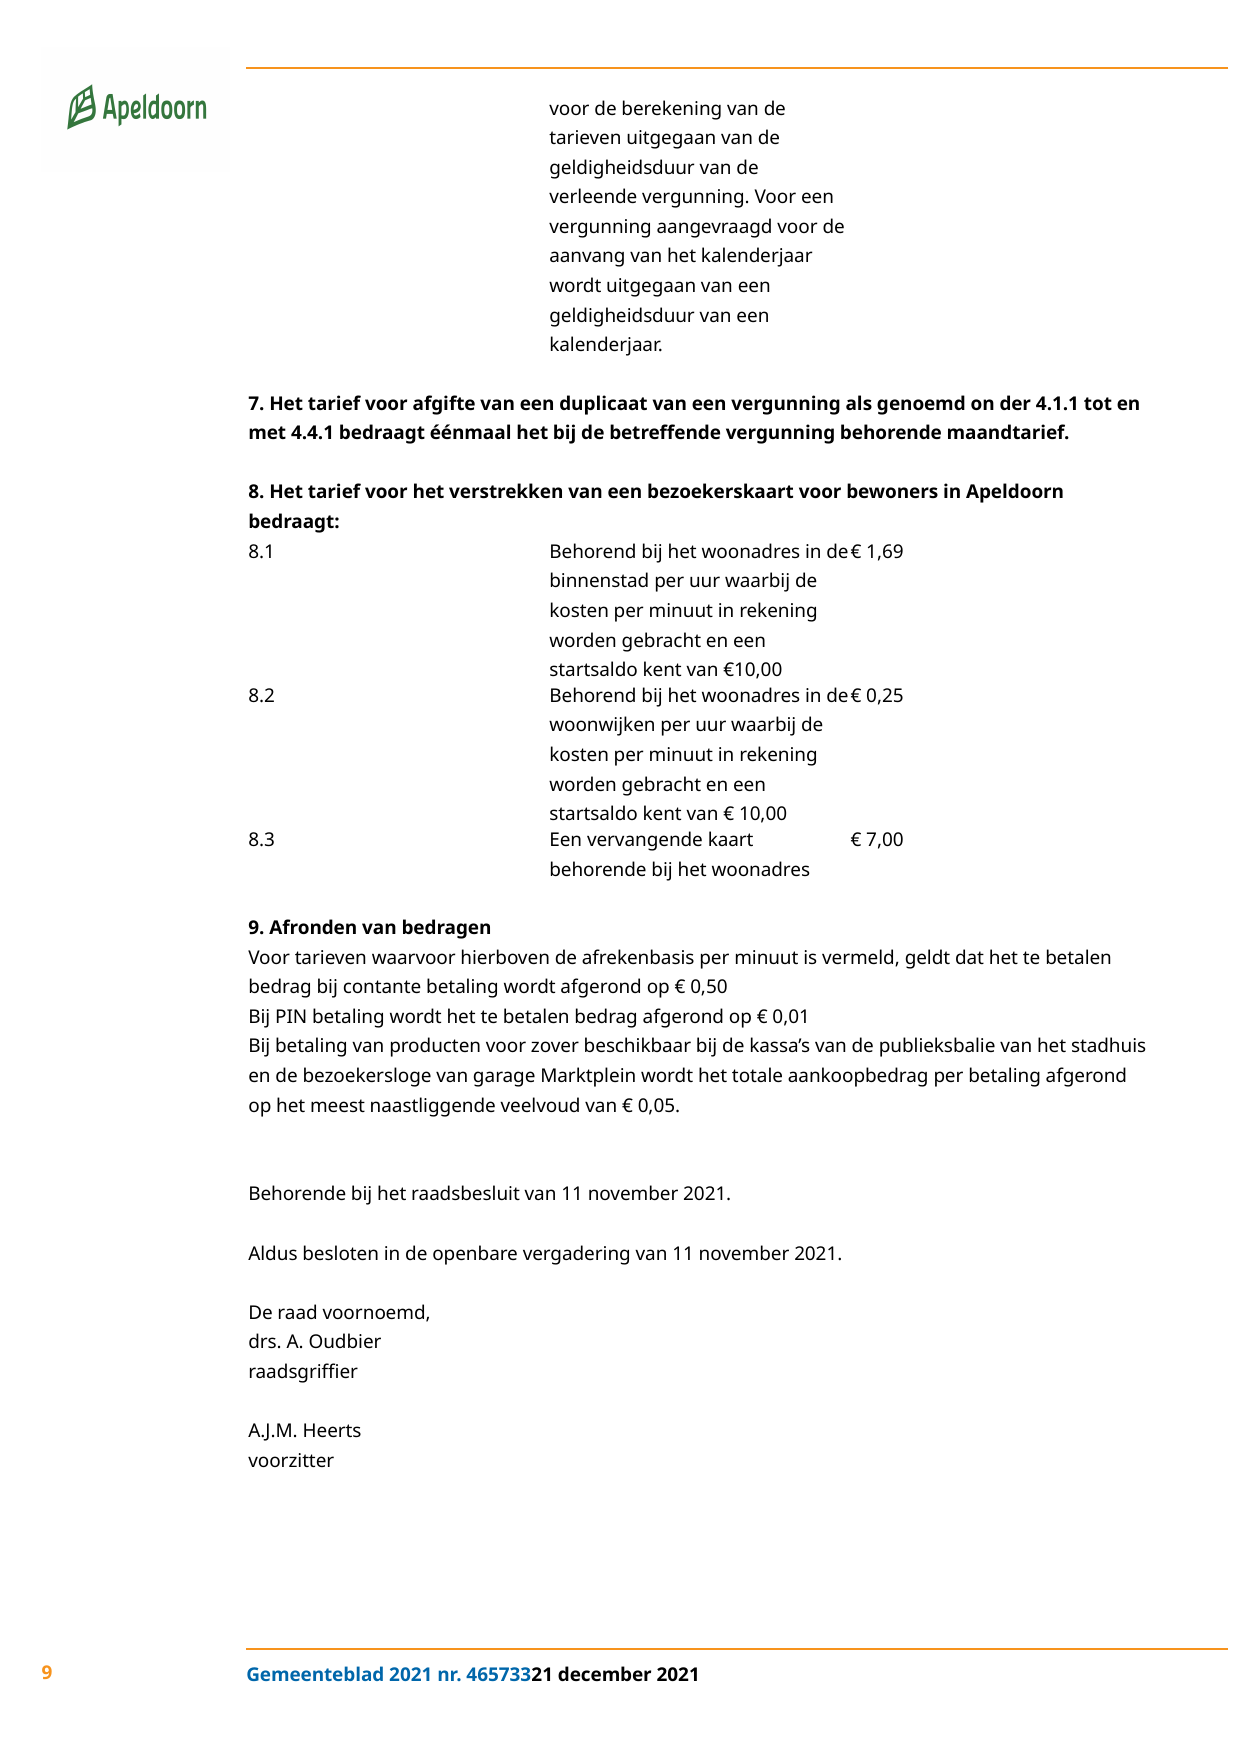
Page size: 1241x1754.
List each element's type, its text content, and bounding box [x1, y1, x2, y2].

text Behorende bij het raadsbesluit van 11 november 2021. [248, 1181, 1152, 1206]
text drs. A. Oudbier [248, 1328, 1152, 1354]
table_header 8.1 [248, 538, 549, 682]
text 9. Afronden van bedragen [248, 914, 1152, 940]
text voorzitter [248, 1447, 1152, 1472]
text Bij betaling van producten voor zover beschikbaar bij de kassa’s van de publieksbalie van het stadhuis en de bezoekersloge van garage Marktplein wordt het totale aankoopbedrag per betaling afgerond op het meest naastliggende veelvoud van € 0,05. [248, 1033, 1152, 1117]
table_cell Een vervangende kaart behorende bij het woonadres [549, 826, 850, 881]
text Bij PIN betaling wordt het te betalen bedrag afgerond op € 0,01 [248, 1003, 1152, 1029]
text A.J.M. Heerts [248, 1417, 1152, 1443]
text raadsgriffier [248, 1358, 1152, 1384]
text 7. Het tarief voor afgifte van een duplicaat van een vergunning als genoemd on der 4.1.1 tot en met 4.4.1 bedraagt éénmaal het bij de betreffende vergunning behorende maandtarief. [248, 390, 1152, 445]
table_header Behorend bij het woonadres in de binnenstad per uur waarbij de kosten per minuut in rekening worden gebracht en een startsaldo kent van €10,00 [549, 538, 850, 682]
table_header € 1,69 [850, 538, 1152, 682]
text Voor tarieven waarvoor hierboven de afrekenbasis per minuut is vermeld, geldt dat het te betalen bedrag bij contante betaling wordt afgerond op € 0,50 [248, 944, 1152, 999]
picture [41, 47, 231, 172]
table_cell [248, 95, 549, 357]
text 8. Het tarief voor het verstrekken van een bezoekerskaart voor bewoners in Apeldoorn bedraagt: [248, 479, 1152, 534]
text Aldus besloten in de openbare vergadering van 11 november 2021. [248, 1240, 1152, 1265]
text De raad voornoemd, [248, 1299, 1152, 1324]
table_cell [850, 95, 1152, 357]
table_cell € 7,00 [850, 826, 1152, 881]
table_cell 8.2 [248, 682, 549, 826]
table_cell Behorend bij het woonadres in de woonwijken per uur waarbij de kosten per minuut in rekening worden gebracht en een startsaldo kent van € 10,00 [549, 682, 850, 826]
table_cell voor de berekening van de tarieven uitgegaan van de geldigheidsduur van de verleende vergunning. Voor een vergunning aangevraagd voor de aanvang van het kalenderjaar wordt uitgegaan van een geldigheidsduur van een kalenderjaar. [549, 95, 850, 357]
table_cell 8.3 [248, 826, 549, 881]
table_cell € 0,25 [850, 682, 1152, 826]
